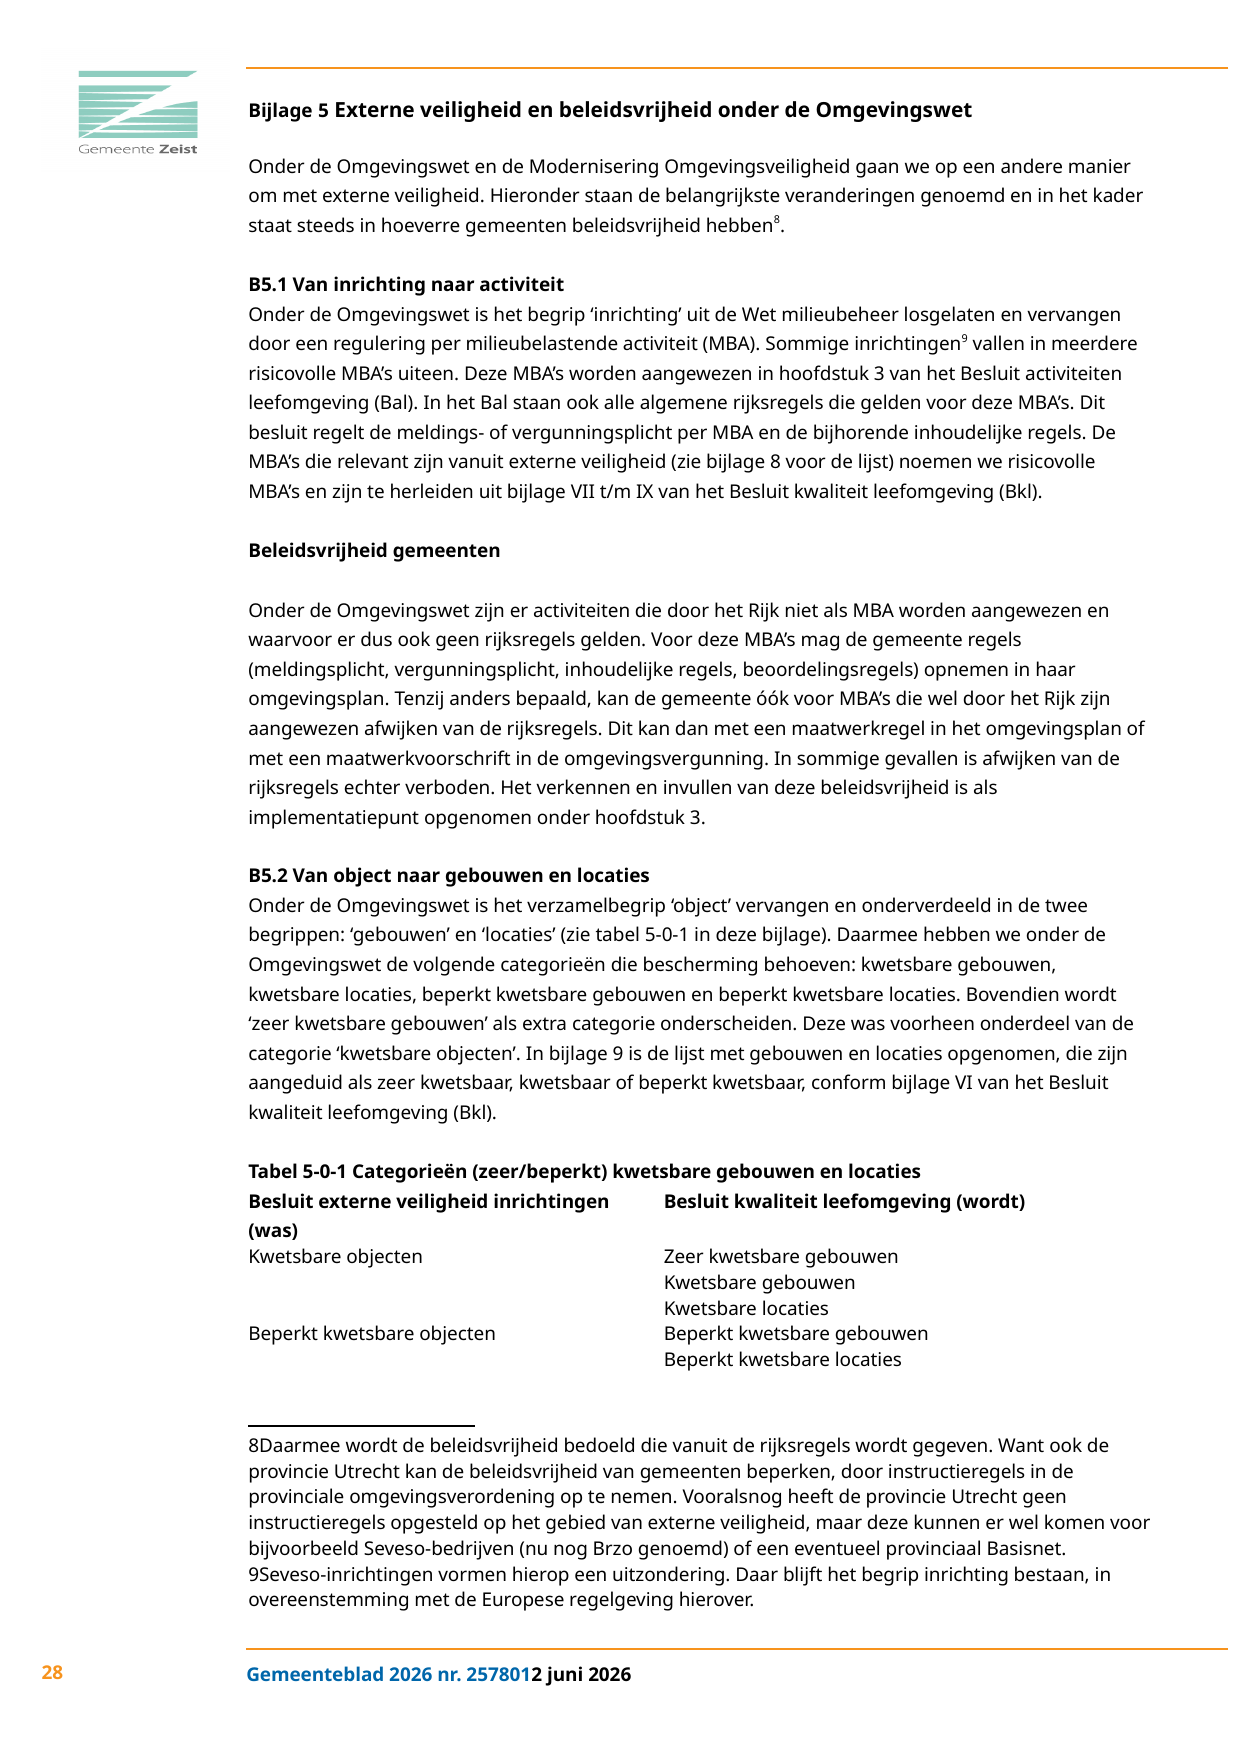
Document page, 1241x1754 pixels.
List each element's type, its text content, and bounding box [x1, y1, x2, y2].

table_header Besluit kwaliteit leefomgeving (wordt) [664, 1188, 1152, 1243]
text B5.1 Van inrichting naar activiteit [248, 271, 1152, 297]
table_cell Kwetsbare objecten [248, 1243, 663, 1320]
text Bijlage 5 Externe veiligheid en beleidsvrijheid onder de Omgevingswet [248, 95, 1152, 123]
table_cell Beperkt kwetsbare gebouwen [664, 1320, 1152, 1346]
table_cell Beperkt kwetsbare locaties [664, 1346, 1152, 1372]
table_cell Kwetsbare gebouwen [664, 1269, 1152, 1295]
table_cell Zeer kwetsbare gebouwen [664, 1243, 1152, 1269]
text Onder de Omgevingswet is het verzamelbegrip ‘object’ vervangen en onderverdeeld in de twee begrippen: ‘gebouwen’ en ‘locaties’ (zie tabel 5-0-1 in deze bijlage). Daarmee hebben we onder de Omgevingswet de volgende categorieën die bescherming behoeven: kwetsbare gebouwen, kwetsbare locaties, beperkt kwetsbare gebouwen en beperkt kwetsbare locaties. Bovendien wordt ‘zeer kwetsbare gebouwen’ als extra categorie onderscheiden. Deze was voorheen onderdeel van de categorie ‘kwetsbare objecten’. In bijlage 9 is de lijst met gebouwen en locaties opgenomen, die zijn aangeduid als zeer kwetsbaar, kwetsbaar of beperkt kwetsbaar, conform bijlage VI van het Besluit kwaliteit leefomgeving (Bkl). [248, 892, 1152, 1125]
text Daarmee wordt de beleidsvrijheid bedoeld die vanuit de rijksregels wordt gegeven. Want ook de provincie Utrecht kan de beleidsvrijheid van gemeenten beperken, door instructieregels in de provinciale omgevingsverordening op te nemen. Vooralsnog heeft de provincie Utrecht geen instructieregels opgesteld op het gebied van externe veiligheid, maar deze kunnen er wel komen voor bijvoorbeeld Seveso-bedrijven (nu nog Brzo genoemd) of een eventueel provinciaal Basisnet. [248, 1432, 1152, 1561]
table_header Beleidsvrijheid gemeenten Onder de Omgevingswet zijn er activiteiten die door het Rijk niet als MBA worden aangewezen en waarvoor er dus ook geen rijksregels gelden. Voor deze MBA’s mag de gemeente regels (meldingsplicht, vergunningsplicht, inhoudelijke regels, beoordelingsregels) opnemen in haar omgevingsplan. Tenzij anders bepaald, kan de gemeente óók voor MBA’s die wel door het Rijk zijn aangewezen afwijken van de rijksregels. Dit kan dan met een maatwerkregel in het omgevingsplan of met een maatwerkvoorschrift in de omgevingsvergunning. In sommige gevallen is afwijken van de rijksregels echter verboden. Het verkennen en invullen van deze beleidsvrijheid is als implementatiepunt opgenomen onder hoofdstuk 3. [248, 538, 1152, 829]
table_header Besluit externe veiligheid inrichtingen (was) [248, 1188, 663, 1243]
table_cell Beperkt kwetsbare objecten [248, 1320, 663, 1372]
text B5.2 Van object naar gebouwen en locaties [248, 862, 1152, 888]
picture [41, 47, 231, 172]
table_cell Kwetsbare locaties [664, 1295, 1152, 1320]
text Onder de Omgevingswet en de Modernisering Omgevingsveiligheid gaan we op een andere manier om met externe veiligheid. Hieronder staan de belangrijkste veranderingen genoemd en in het kader staat steeds in hoeverre gemeenten beleidsvrijheid hebben. [248, 153, 1152, 238]
text Onder de Omgevingswet is het begrip ‘inrichting’ uit de Wet milieubeheer losgelaten en vervangen door een regulering per milieubelastende activiteit (MBA). Sommige inrichtingen vallen in meerdere risicovolle MBA’s uiteen. Deze MBA’s worden aangewezen in hoofdstuk 3 van het Besluit activiteiten leefomgeving (Bal). In het Bal staan ook alle algemene rijksregels die gelden voor deze MBA’s. Dit besluit regelt de meldings- of vergunningsplicht per MBA en de bijhorende inhoudelijke regels. De MBA’s die relevant zijn vanuit externe veiligheid (zie bijlage 8 voor de lijst) noemen we risicovolle MBA’s en zijn te herleiden uit bijlage VII t/m IX van het Besluit kwaliteit leefomgeving (Bkl). [248, 301, 1152, 504]
text Seveso-inrichtingen vormen hierop een uitzondering. Daar blijft het begrip inrichting bestaan, in overeenstemming met de Europese regelgeving hierover. [248, 1561, 1152, 1612]
text Tabel 5-0-1 Categorieën (zeer/beperkt) kwetsbare gebouwen en locaties [248, 1158, 1152, 1184]
